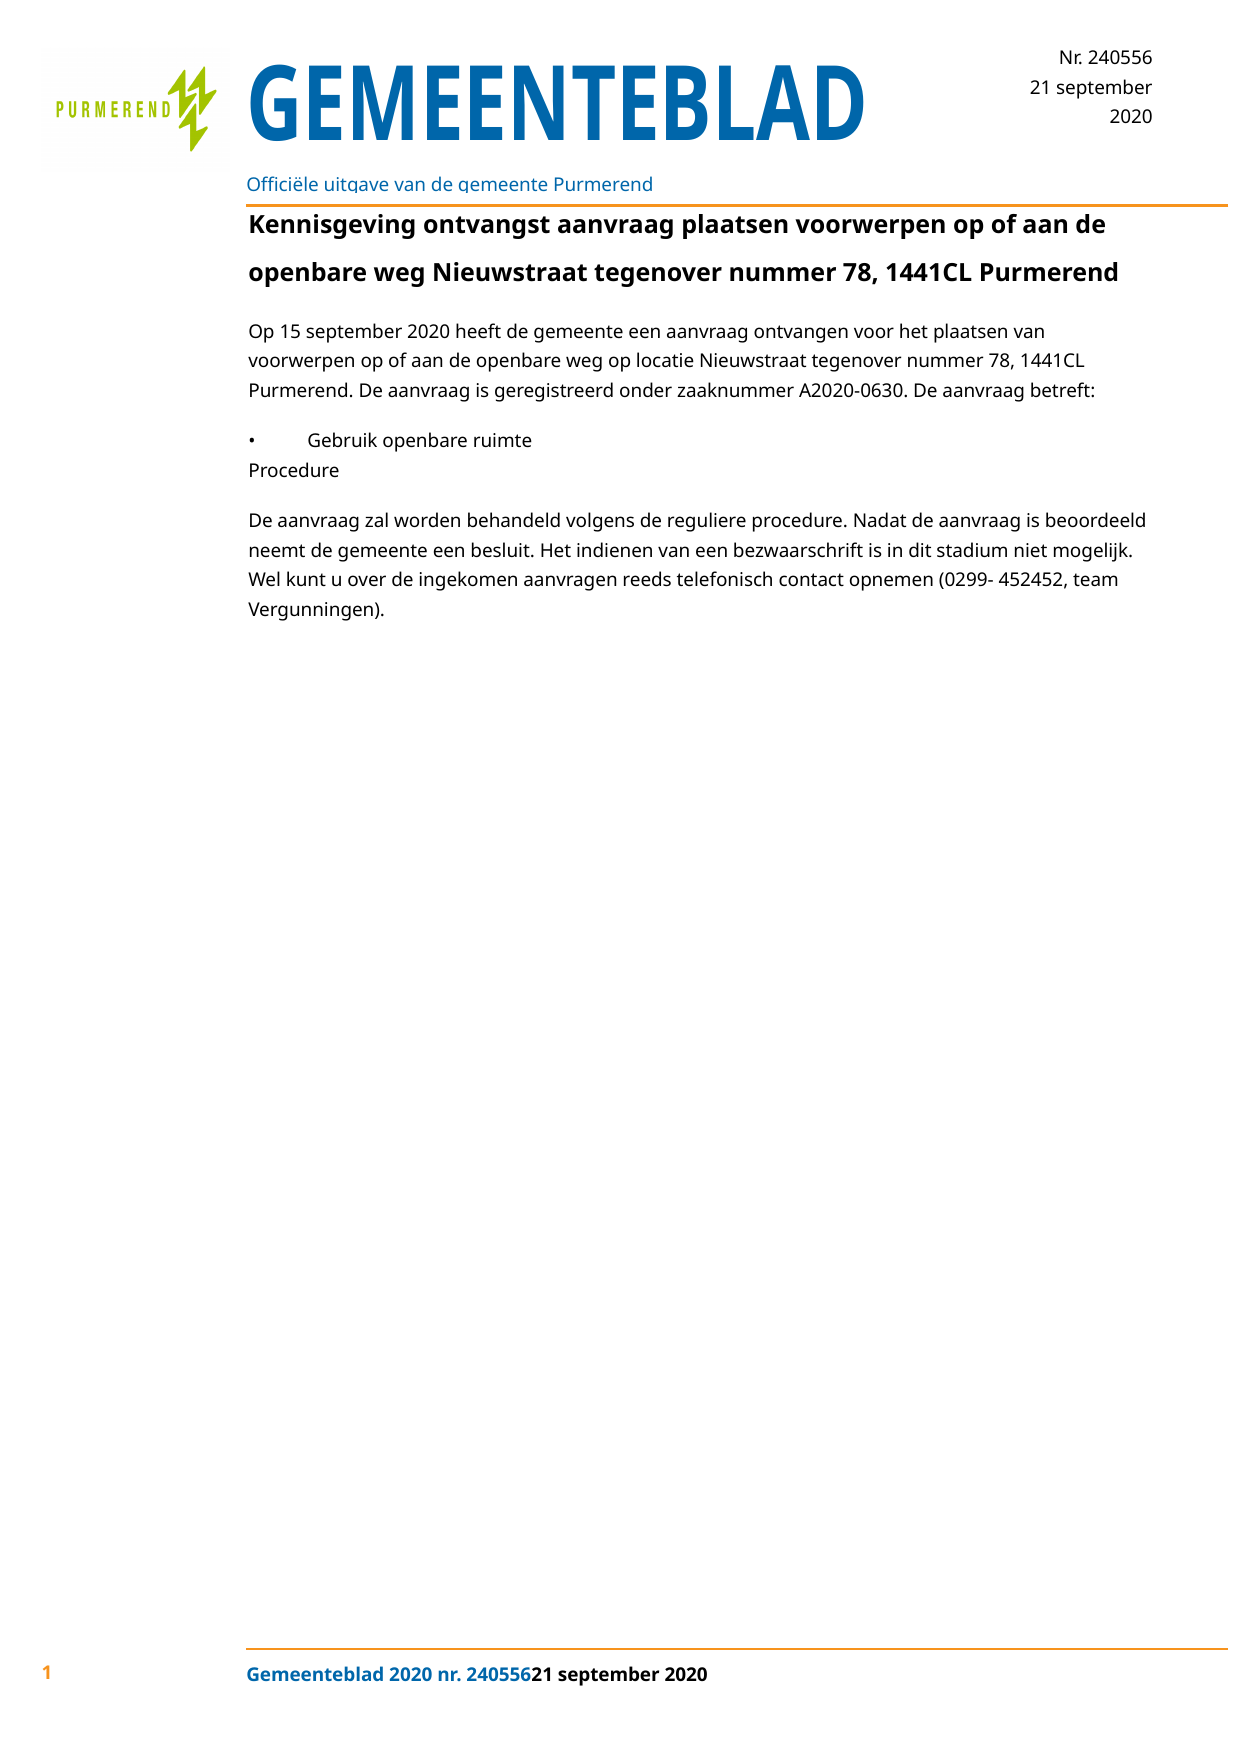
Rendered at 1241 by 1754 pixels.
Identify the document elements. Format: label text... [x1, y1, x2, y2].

text Kennisgeving ontvangst aanvraag plaatsen voorwerpen op of aan de openbare weg Nieuwstraat tegenover nummer 78, 1441CL Purmerend [248, 207, 1152, 288]
list Gebruik openbare ruimte [248, 427, 1152, 453]
text Procedure [248, 457, 1152, 483]
picture [41, 47, 231, 172]
text Op 15 september 2020 heeft de gemeente een aanvraag ontvangen voor het plaatsen van voorwerpen op of aan de openbare weg op locatie Nieuwstraat tegenover nummer 78, 1441CL Purmerend. De aanvraag is geregistreerd onder zaaknummer A2020-0630. De aanvraag betreft: [248, 318, 1152, 403]
text De aanvraag zal worden behandeld volgens de reguliere procedure. Nadat de aanvraag is beoordeeld neemt de gemeente een besluit. Het indienen van een bezwaarschrift is in dit stadium niet mogelijk. Wel kunt u over de ingekomen aanvragen reeds telefonisch contact opnemen (0299- 452452, team Vergunningen). [248, 507, 1152, 622]
